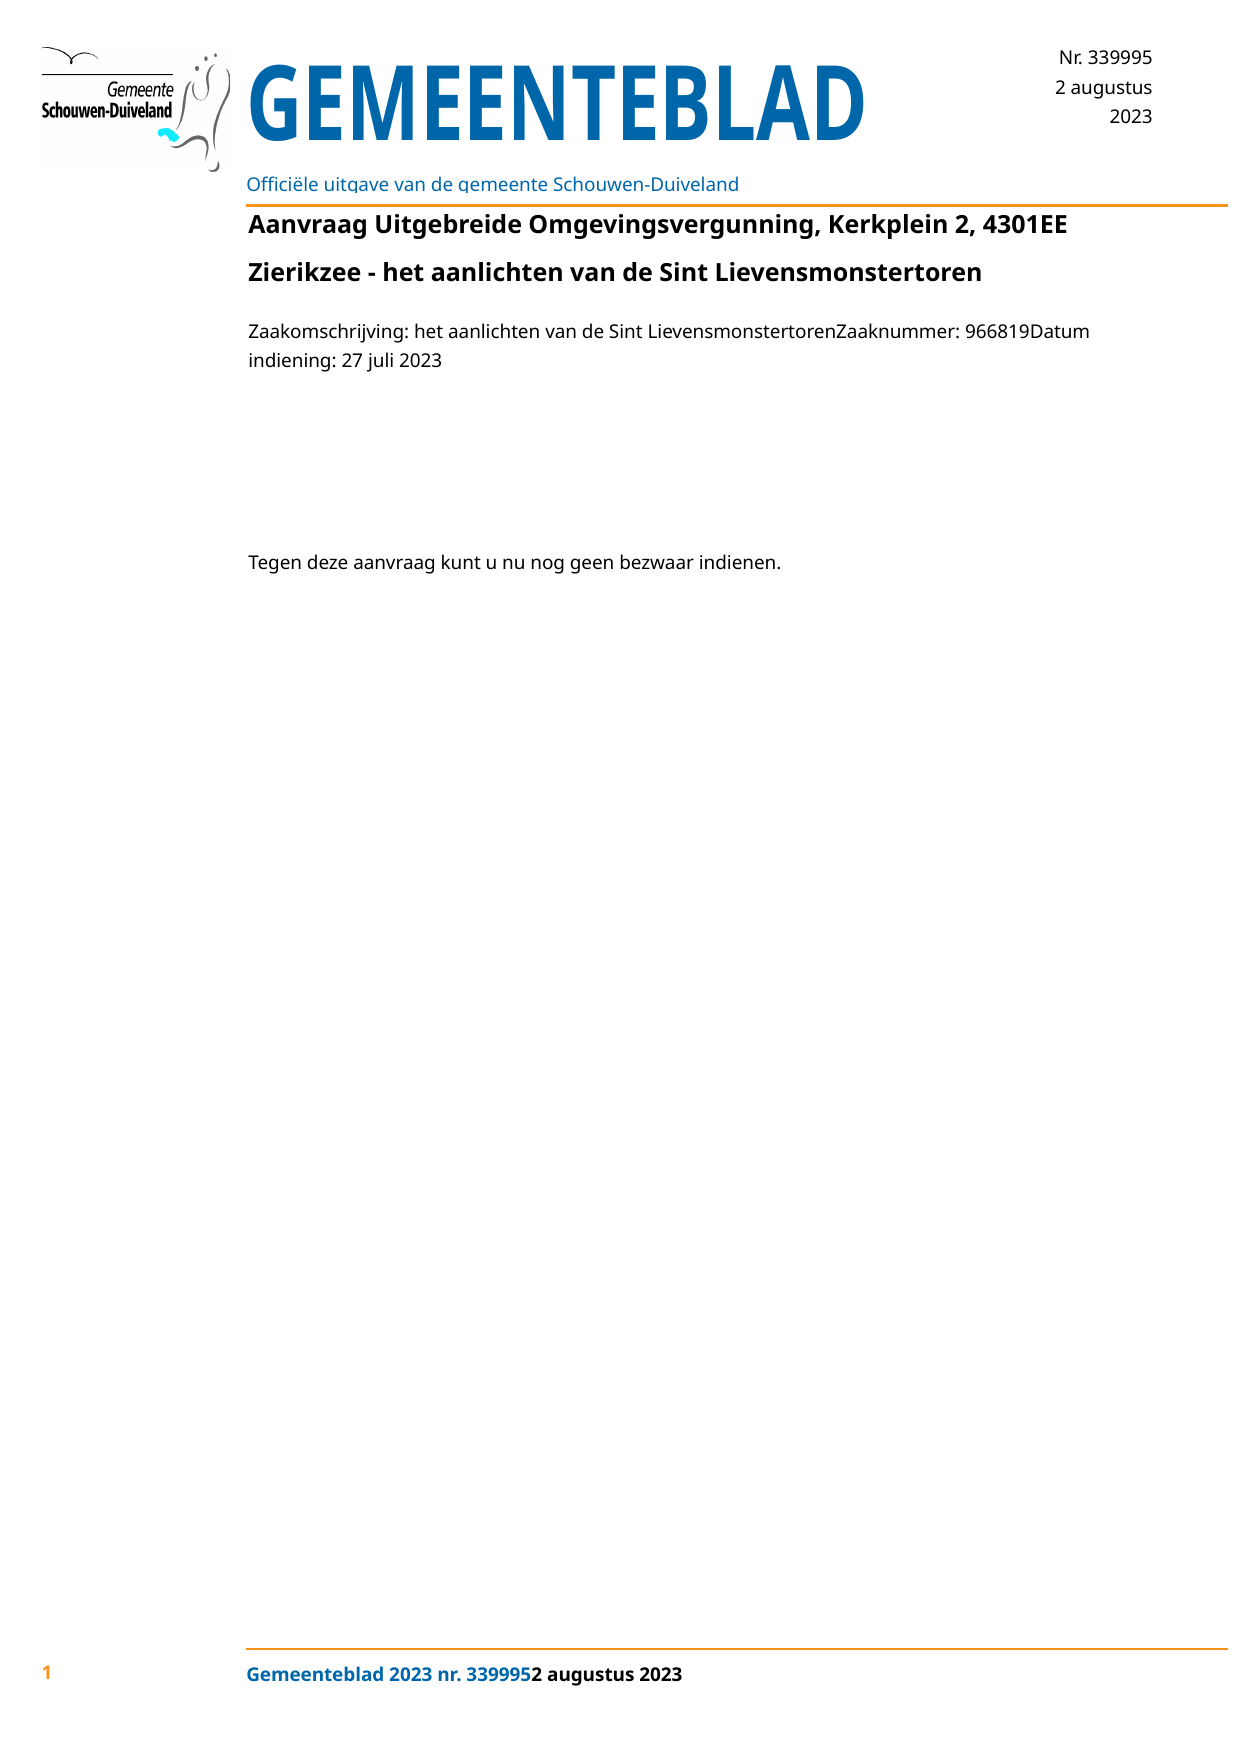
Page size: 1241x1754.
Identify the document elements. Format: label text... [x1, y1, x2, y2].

text Aanvraag Uitgebreide Omgevingsvergunning, Kerkplein 2, 4301EE Zierikzee - het aanlichten van de Sint Lievensmonstertoren [248, 207, 1152, 288]
text Zaakomschrijving: het aanlichten van de Sint LievensmonstertorenZaaknummer: 966819Datum indiening: 27 juli 2023 [248, 318, 1152, 373]
text Tegen deze aanvraag kunt u nu nog geen bezwaar indienen. [248, 549, 1152, 575]
picture [41, 47, 231, 172]
